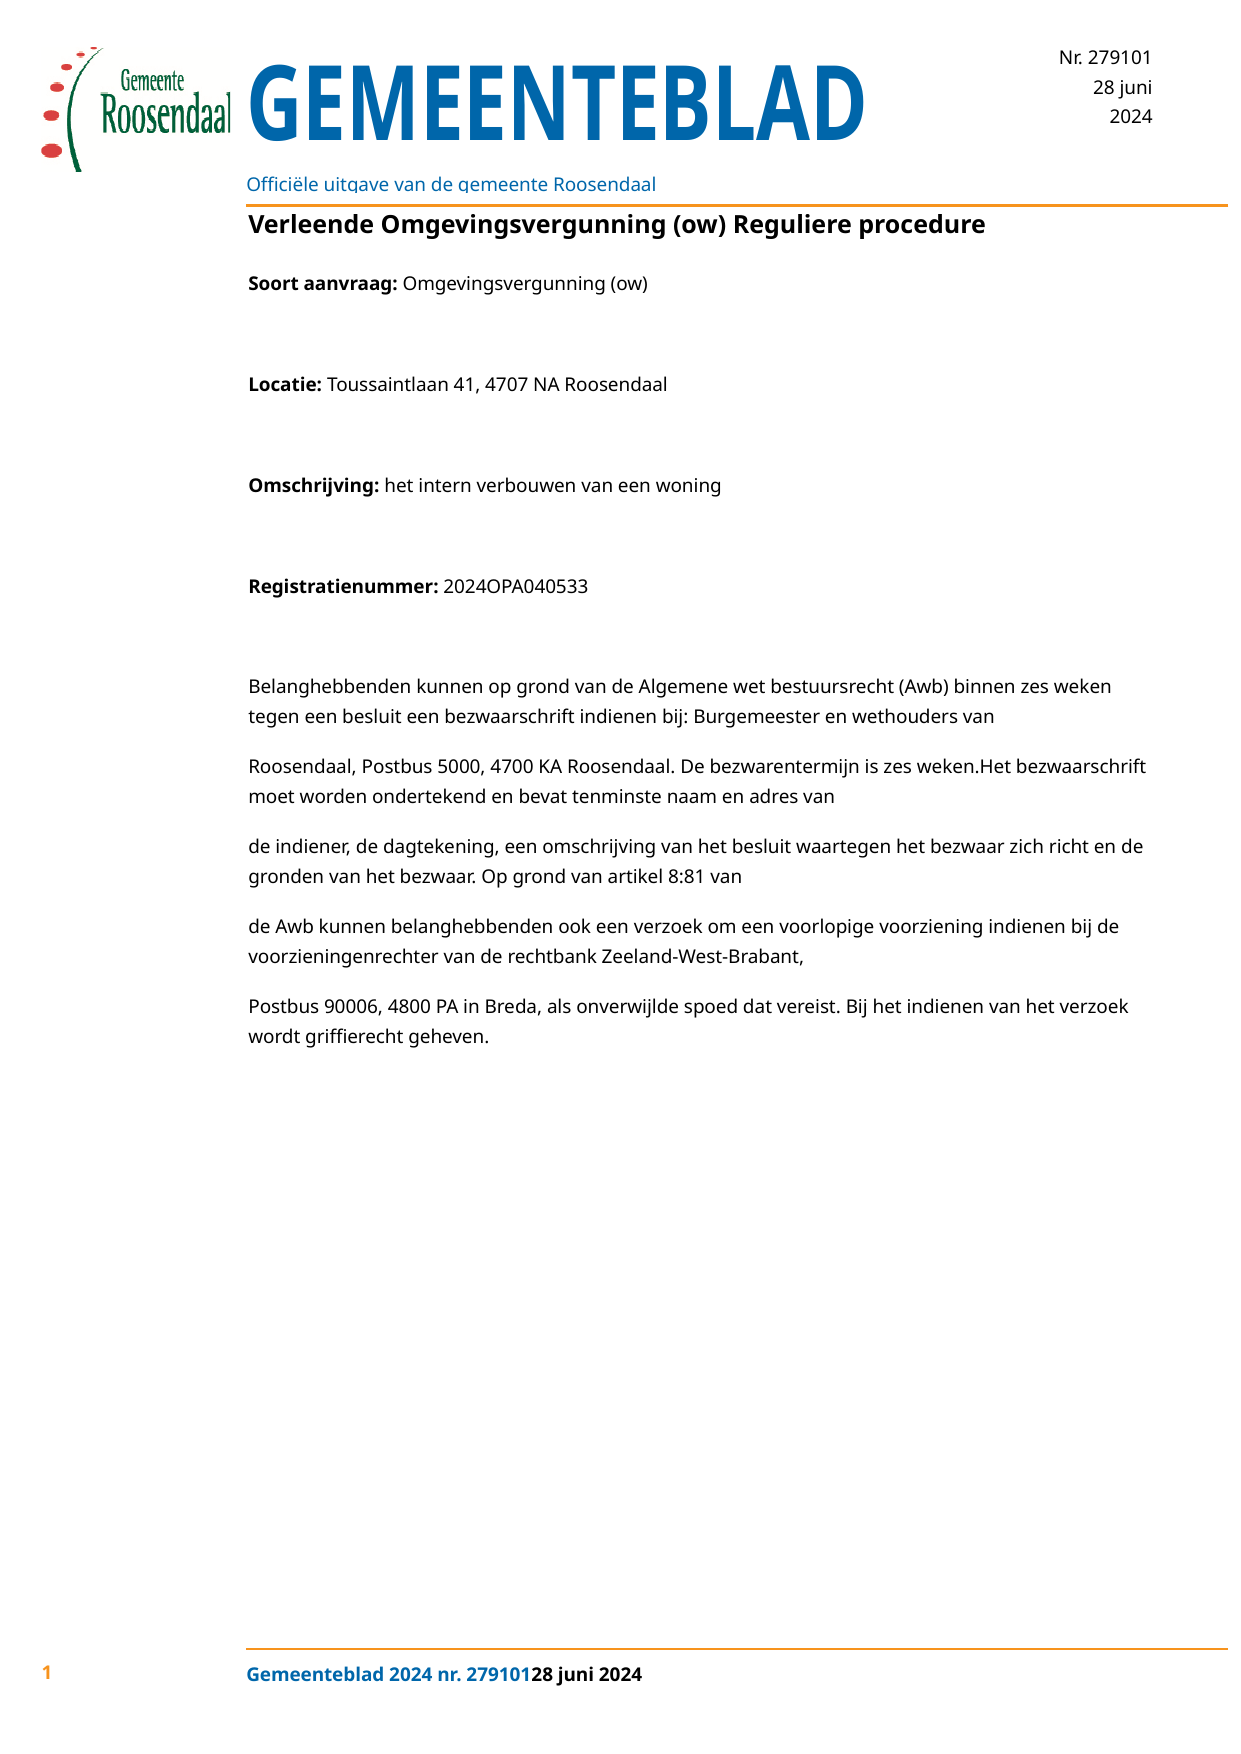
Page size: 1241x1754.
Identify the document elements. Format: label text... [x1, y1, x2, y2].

text Registratienummer: 2024OPA040533 [248, 573, 1152, 598]
text Locatie: Toussaintlaan 41, 4707 NA Roosendaal [248, 371, 1152, 397]
text Belanghebbenden kunnen op grond van de Algemene wet bestuursrecht (Awb) binnen zes weken tegen een besluit een bezwaarschrift indienen bij: Burgemeester en wethouders van [248, 674, 1152, 729]
text Omschrijving: het intern verbouwen van een woning [248, 472, 1152, 498]
text Verleende Omgevingsvergunning (ow) Reguliere procedure [248, 207, 1152, 241]
text Roosendaal, Postbus 5000, 4700 KA Roosendaal. De bezwarentermijn is zes weken.Het bezwaarschrift moet worden ondertekend en bevat tenminste naam en adres van [248, 754, 1152, 809]
text Soort aanvraag: Omgevingsvergunning (ow) [248, 270, 1152, 296]
text Postbus 90006, 4800 PA in Breda, als onverwijlde spoed dat vereist. Bij het indienen van het verzoek wordt griffierecht geheven. [248, 994, 1152, 1049]
text de indiener, de dagtekening, een omschrijving van het besluit waartegen het bezwaar zich richt en de gronden van het bezwaar. Op grond van artikel 8:81 van [248, 834, 1152, 889]
picture [41, 47, 231, 172]
text de Awb kunnen belanghebbenden ook een verzoek om een voorlopige voorziening indienen bij de voorzieningenrechter van de rechtbank Zeeland-West-Brabant, [248, 914, 1152, 969]
